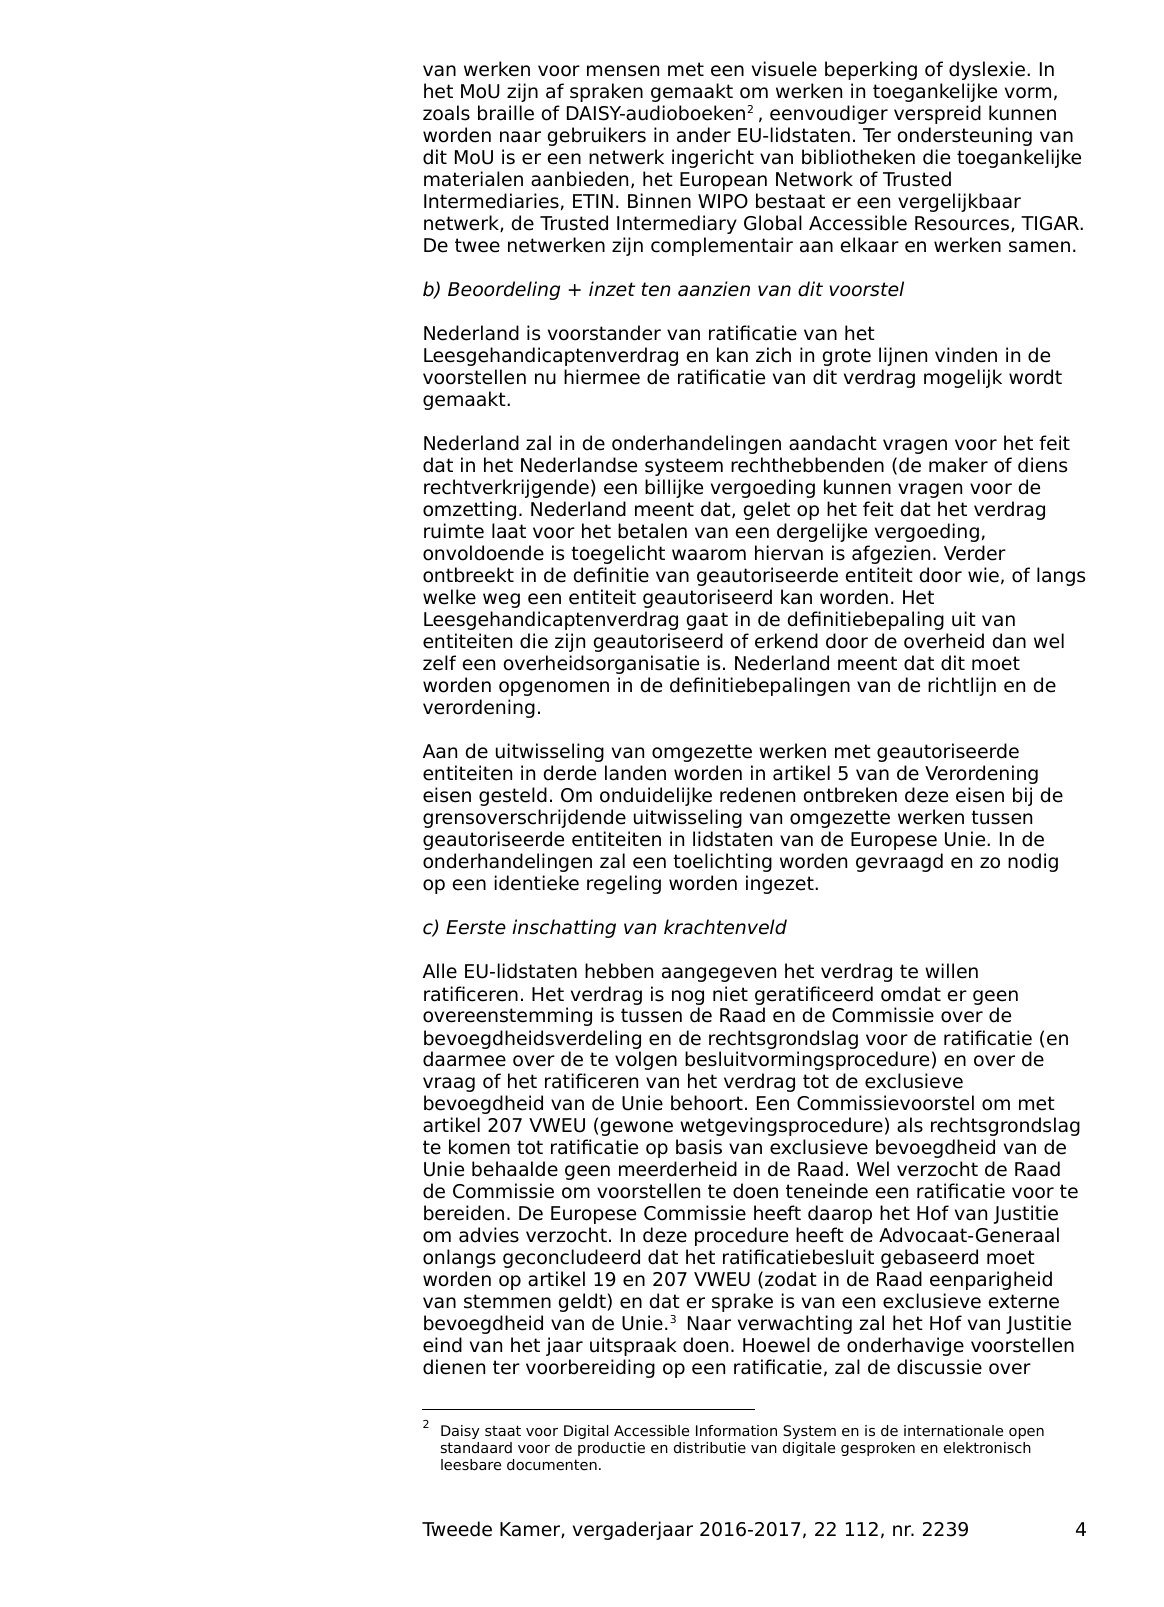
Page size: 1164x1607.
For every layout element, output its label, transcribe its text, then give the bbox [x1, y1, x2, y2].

text Nederland zal in de onderhandelingen aandacht vragen voor het feit dat in het Nederlandse systeem rechthebbenden (de maker of diens rechtverkrijgende) een billijke vergoeding kunnen vragen voor de omzetting. Nederland meent dat, gelet op het feit dat het verdrag ruimte laat voor het betalen van een dergelijke vergoeding, onvoldoende is toegelicht waarom hiervan is afgezien. Verder ontbreekt in de definitie van geautoriseerde entiteit door wie, of langs welke weg een entiteit geautoriseerd kan worden. Het Leesgehandicaptenverdrag gaat in de definitiebepaling uit van entiteiten die zijn geautoriseerd of erkend door de overheid dan wel zelf een overheidsorganisatie is. Nederland meent dat dit moet worden opgenomen in de definitiebepalingen van de richtlijn en de verordening. [422, 433, 1087, 719]
text Alle EU-lidstaten hebben aangegeven het verdrag te willen ratificeren. Het verdrag is nog niet geratificeerd omdat er geen overeenstemming is tussen de Raad en de Commissie over de bevoegdheidsverdeling en de rechtsgrondslag voor de ratificatie (en daarmee over de te volgen besluitvormingsprocedure) en over de vraag of het ratificeren van het verdrag tot de exclusieve bevoegdheid van de Unie behoort. Een Commissievoorstel om met artikel 207 VWEU (gewone wetgevingsprocedure) als rechtsgrondslag te komen tot ratificatie op basis van exclusieve bevoegdheid van de Unie behaalde geen meerderheid in de Raad. Wel verzocht de Raad de Commissie om voorstellen te doen teneinde een ratificatie voor te bereiden. De Europese Commissie heeft daarop het Hof van Justitie om advies verzocht. In deze procedure heeft de Advocaat-Generaal onlangs geconcludeerd dat het ratificatiebesluit gebaseerd moet worden op artikel 19 en 207 VWEU (zodat in de Raad eenparigheid van stemmen geldt) en dat er sprake is van een exclusieve externe bevoegdheid van de Unie. Naar verwachting zal het Hof van Justitie eind van het jaar uitspraak doen. Hoewel de onderhavige voorstellen dienen ter voorbereiding op een ratificatie, zal de discussie over [422, 961, 1087, 1379]
text Nederland is voorstander van ratificatie van het Leesgehandicaptenverdrag en kan zich in grote lijnen vinden in de voorstellen nu hiermee de ratificatie van dit verdrag mogelijk wordt gemaakt. [422, 323, 1087, 411]
subtitle c) Eerste inschatting van krachtenveld [422, 917, 1087, 939]
subtitle b) Beoordeling + inzet ten aanzien van dit voorstel [422, 279, 1087, 301]
text Daisy staat voor Digital Accessible Information System en is de internationale open standaard voor de productie en distributie van digitale gesproken en elektronisch leesbare documenten. [422, 1418, 1087, 1474]
text van werken voor mensen met een visuele beperking of dyslexie. In het MoU zijn af spraken gemaakt om werken in toegankelijke vorm, zoals braille of DAISY-audioboeken, eenvoudiger verspreid kunnen worden naar gebruikers in ander EU-lidstaten. Ter ondersteuning van dit MoU is er een netwerk ingericht van bibliotheken die toegankelijke materialen aanbieden, het European Network of Trusted Intermediaries, ETIN. Binnen WIPO bestaat er een vergelijkbaar netwerk, de Trusted Intermediary Global Accessible Resources, TIGAR. De twee netwerken zijn complementair aan elkaar en werken samen. [422, 59, 1087, 257]
text Aan de uitwisseling van omgezette werken met geautoriseerde entiteiten in derde landen worden in artikel 5 van de Verordening eisen gesteld. Om onduidelijke redenen ontbreken deze eisen bij de grensoverschrijdende uitwisseling van omgezette werken tussen geautoriseerde entiteiten in lidstaten van de Europese Unie. In de onderhandelingen zal een toelichting worden gevraagd en zo nodig op een identieke regeling worden ingezet. [422, 741, 1087, 895]
